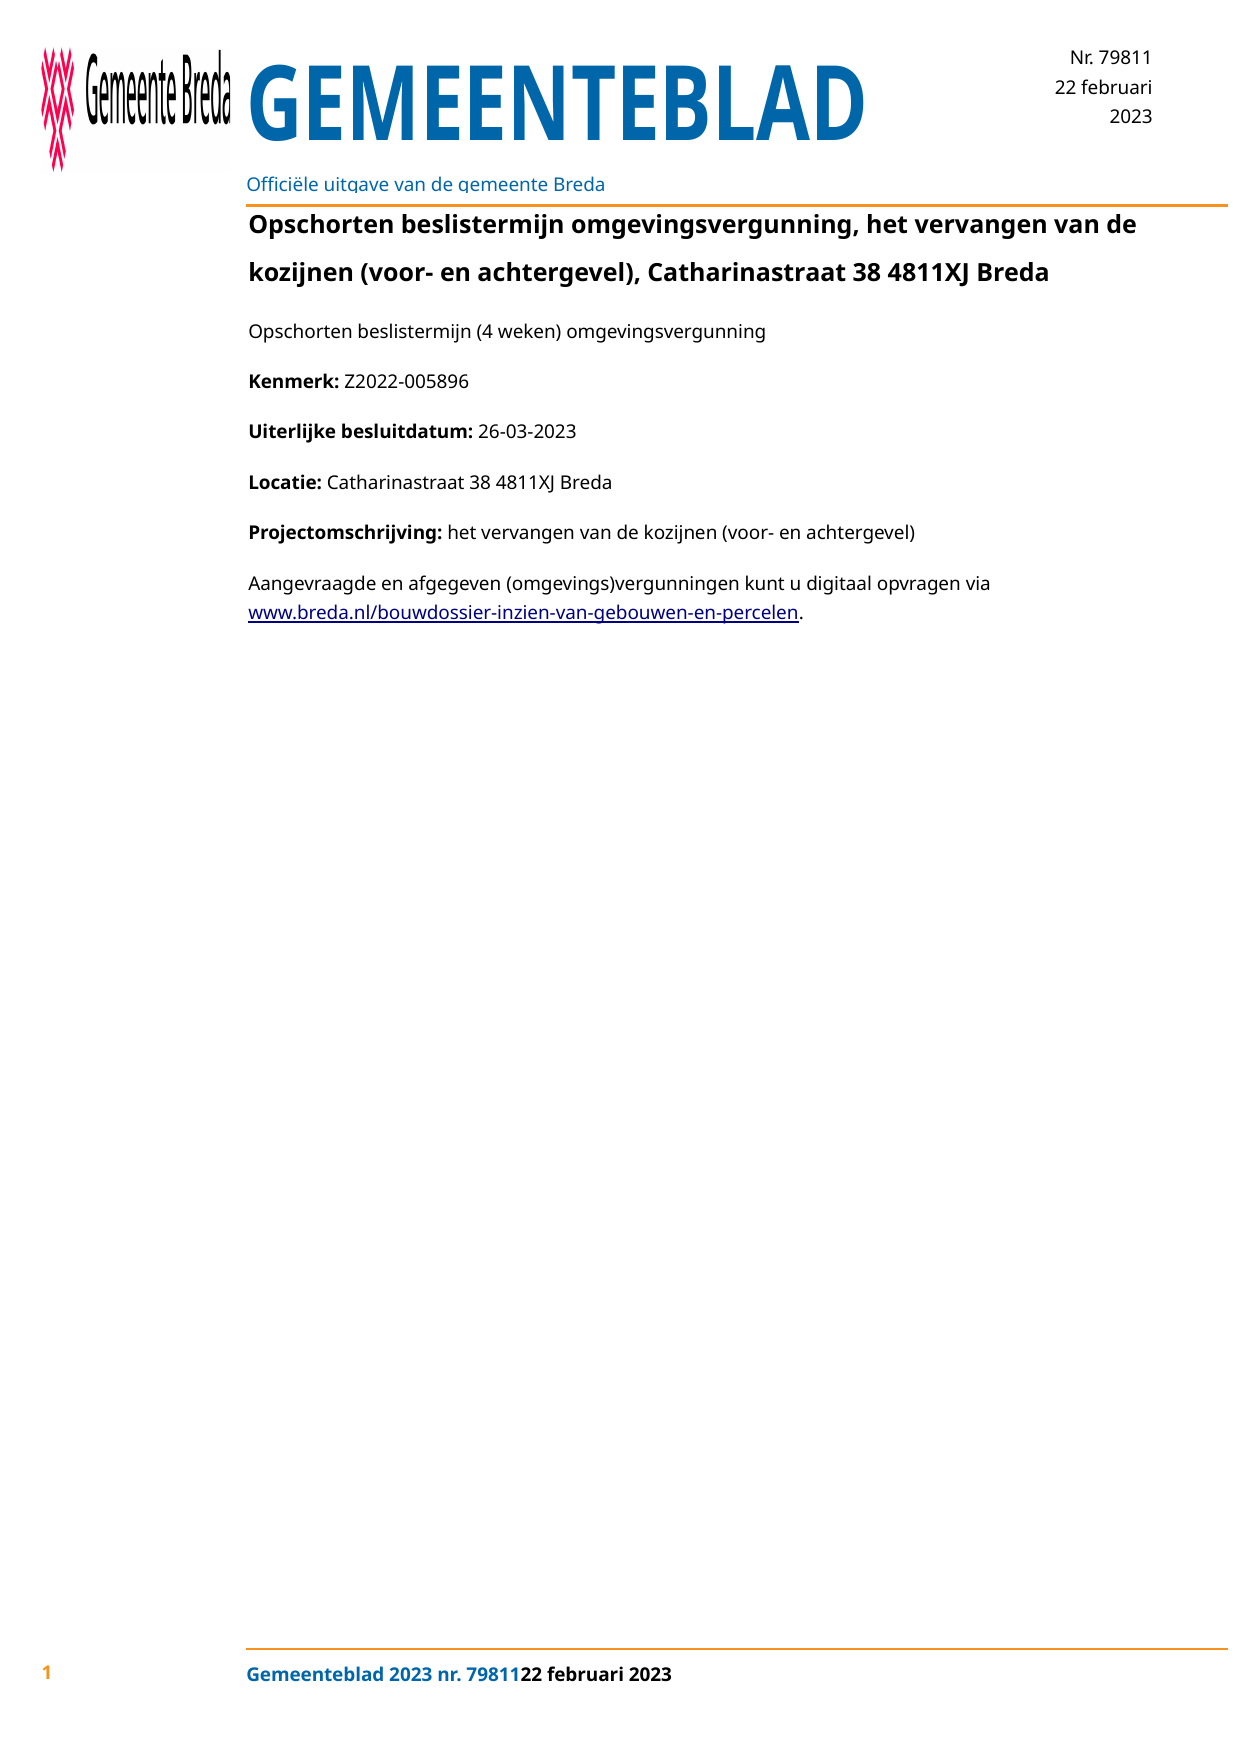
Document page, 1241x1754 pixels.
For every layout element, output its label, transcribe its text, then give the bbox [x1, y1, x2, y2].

text Opschorten beslistermijn omgevingsvergunning, het vervangen van de kozijnen (voor- en achtergevel), Catharinastraat 38 4811XJ Breda [248, 207, 1152, 288]
text Aangevraagde en afgegeven (omgevings)vergunningen kunt u digitaal opvragen via www.breda.nl/bouwdossier-inzien-van-gebouwen-en-percelen. [248, 570, 1152, 625]
text Uiterlijke besluitdatum: 26-03-2023 [248, 419, 1152, 444]
text Kenmerk: Z2022-005896 [248, 368, 1152, 394]
text Opschorten beslistermijn (4 weken) omgevingsvergunning [248, 318, 1152, 344]
text Locatie: Catharinastraat 38 4811XJ Breda [248, 469, 1152, 495]
text Projectomschrijving: het vervangen van de kozijnen (voor- en achtergevel) [248, 519, 1152, 545]
picture [41, 47, 231, 172]
